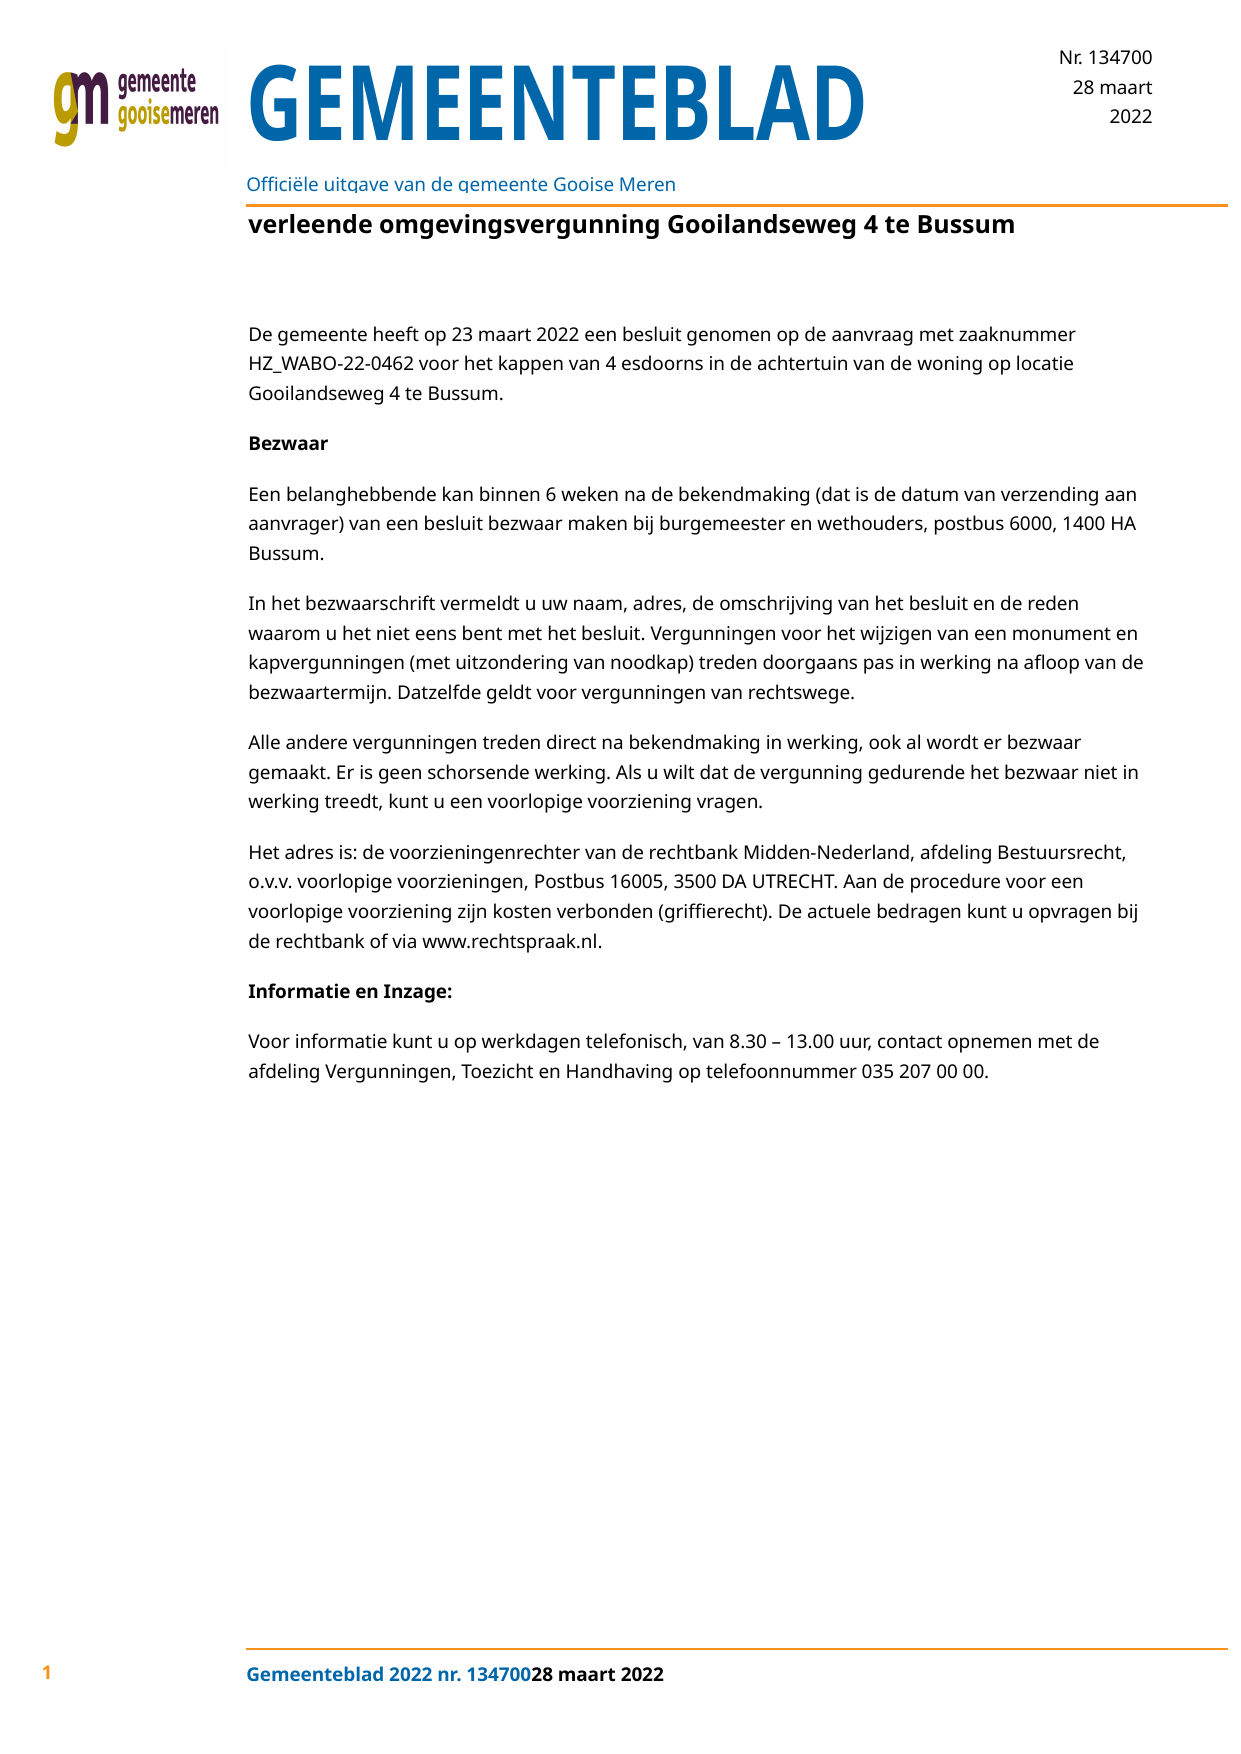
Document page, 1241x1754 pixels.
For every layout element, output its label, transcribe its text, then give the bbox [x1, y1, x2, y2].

picture [41, 47, 231, 172]
text verleende omgevingsvergunning Gooilandseweg 4 te Bussum [248, 207, 1152, 241]
text Het adres is: de voorzieningenrechter van de rechtbank Midden-Nederland, afdeling Bestuursrecht, o.v.v. voorlopige voorzieningen, Postbus 16005, 3500 DA UTRECHT. Aan de procedure voor een voorlopige voorziening zijn kosten verbonden (griffierecht). De actuele bedragen kunt u opvragen bij de rechtbank of via www.rechtspraak.nl. [248, 839, 1152, 953]
text De gemeente heeft op 23 maart 2022 een besluit genomen op de aanvraag met zaaknummer HZ_WABO-22-0462 voor het kappen van 4 esdoorns in de achtertuin van de woning op locatie Gooilandseweg 4 te Bussum. [248, 321, 1152, 406]
text Een belanghebbende kan binnen 6 weken na de bekendmaking (dat is de datum van verzending aan aanvrager) van een besluit bezwaar maken bij burgemeester en wethouders, postbus 6000, 1400 HA Bussum. [248, 481, 1152, 566]
text Voor informatie kunt u op werkdagen telefonisch, van 8.30 – 13.00 uur, contact opnemen met de afdeling Vergunningen, Toezicht en Handhaving op telefoonnummer 035 207 00 00. [248, 1029, 1152, 1084]
text In het bezwaarschrift vermeldt u uw naam, adres, de omschrijving van het besluit en de reden waarom u het niet eens bent met het besluit. Vergunningen voor het wijzigen van een monument en kapvergunningen (met uitzondering van noodkap) treden doorgaans pas in werking na afloop van de bezwaartermijn. Datzelfde geldt voor vergunningen van rechtswege. [248, 590, 1152, 705]
text Informatie en Inzage: [248, 978, 1152, 1004]
text Alle andere vergunningen treden direct na bekendmaking in werking, ook al wordt er bezwaar gemaakt. Er is geen schorsende werking. Als u wilt dat de vergunning gedurende het bezwaar niet in werking treedt, kunt u een voorlopige voorziening vragen. [248, 729, 1152, 814]
text Bezwaar [248, 430, 1152, 456]
